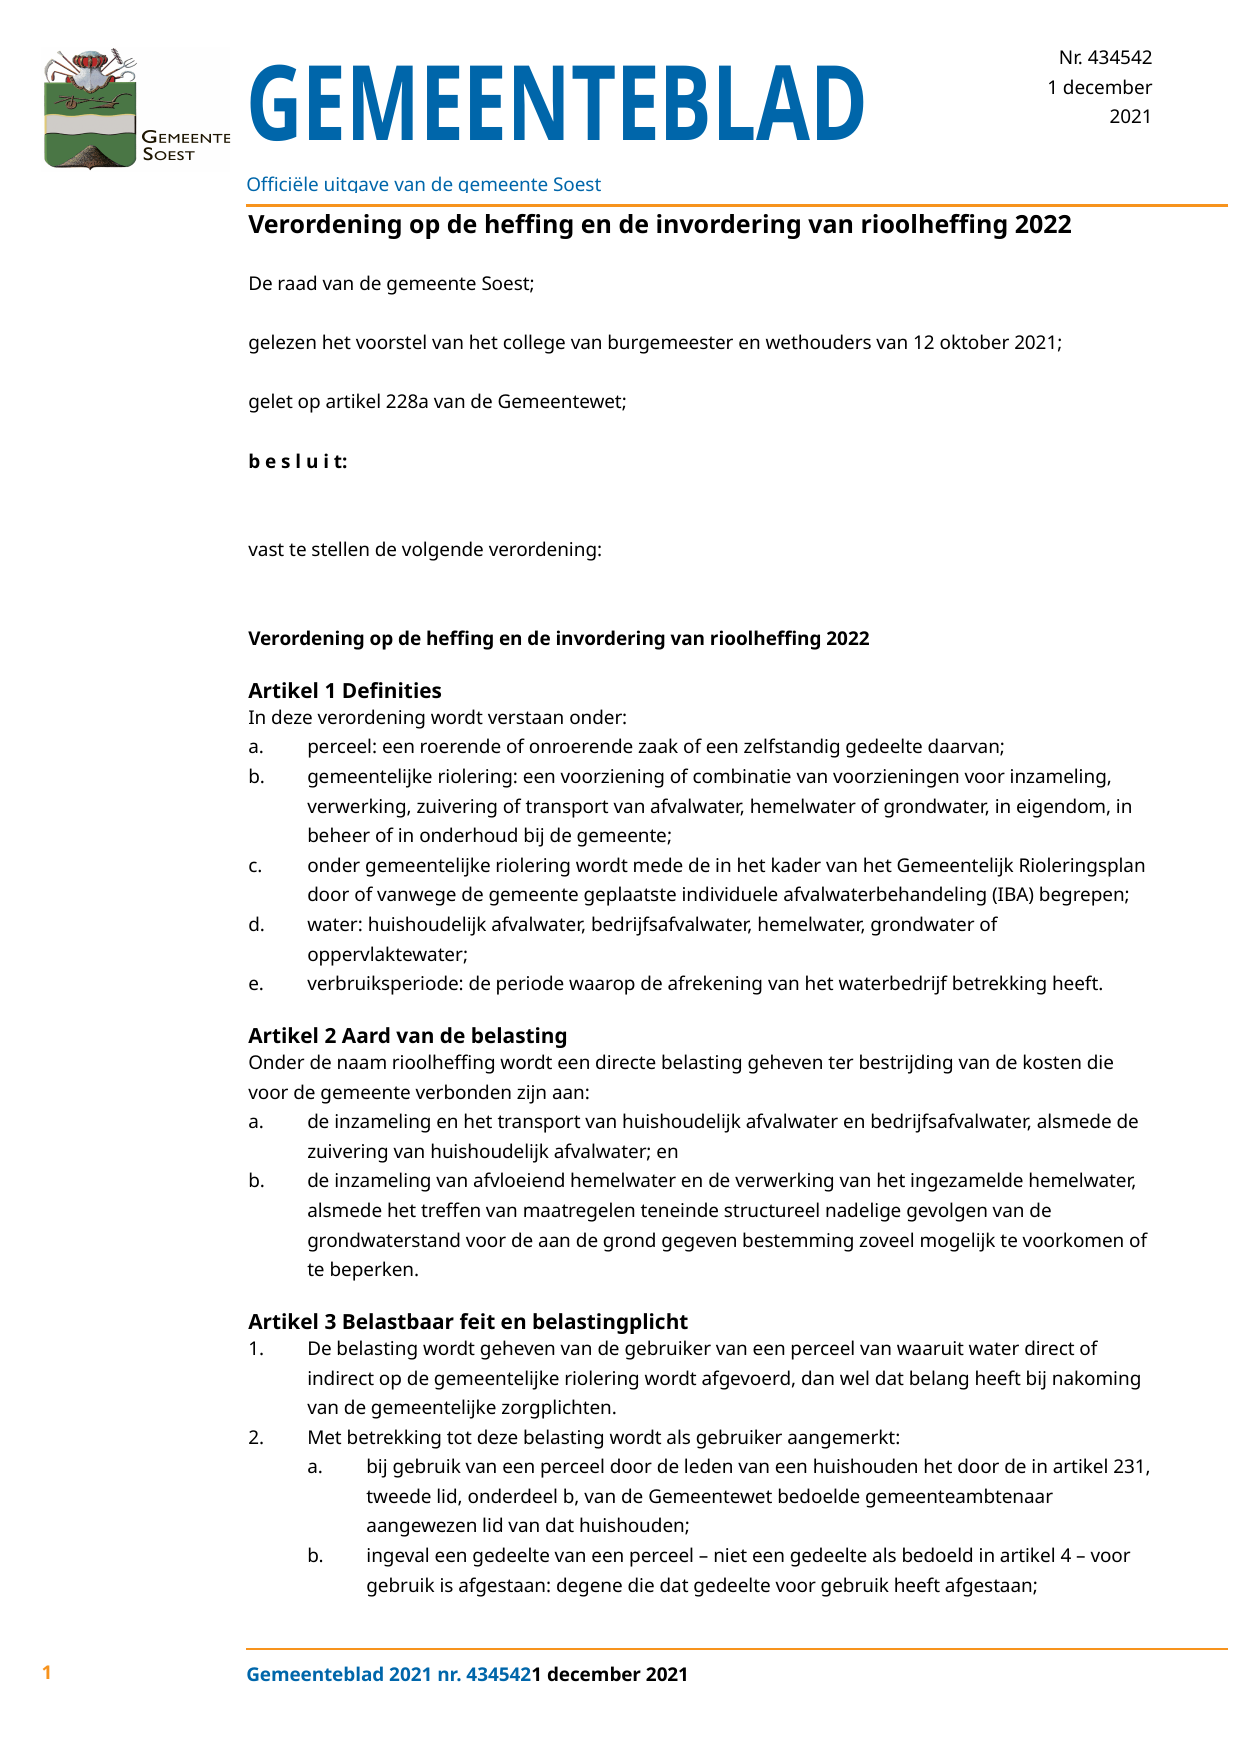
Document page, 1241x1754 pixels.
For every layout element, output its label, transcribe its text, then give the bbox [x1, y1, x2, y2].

list gemeentelijke riolering: een voorziening of combinatie van voorzieningen voor inzameling, verwerking, zuivering of transport van afvalwater, hemelwater of grondwater, in eigendom, in beheer of in onderhoud bij de gemeente; [248, 763, 1152, 848]
text Artikel 2 Aard van de belasting [248, 1021, 1152, 1049]
picture [41, 47, 231, 172]
list Met betrekking tot deze belasting wordt als gebruiker aangemerkt: [248, 1424, 1152, 1450]
text De raad van de gemeente Soest; [248, 270, 1152, 296]
text b e s l u i t: [248, 448, 1152, 473]
list onder gemeentelijke riolering wordt mede de in het kader van het Gemeentelijk Rioleringsplan door of vanwege de gemeente geplaatste individuele afvalwaterbehandeling (IBA) begrepen; [248, 852, 1152, 907]
list de inzameling en het transport van huishoudelijk afvalwater en bedrijfsafvalwater, alsmede de zuivering van huishoudelijk afvalwater; en [248, 1108, 1152, 1164]
list bij gebruik van een perceel door de leden van een huishouden het door de in artikel 231, tweede lid, onderdeel b, van de Gemeentewet bedoelde gemeenteambtenaar aangewezen lid van dat huishouden; [307, 1453, 1152, 1538]
list de inzameling van afvloeiend hemelwater en de verwerking van het ingezamelde hemelwater, alsmede het treffen van maatregelen teneinde structureel nadelige gevolgen van de grondwaterstand voor de aan de grond gegeven bestemming zoveel mogelijk te voorkomen of te beperken. [248, 1168, 1152, 1282]
list De belasting wordt geheven van de gebruiker van een perceel van waaruit water direct of indirect op de gemeentelijke riolering wordt afgevoerd, dan wel dat belang heeft bij nakoming van de gemeentelijke zorgplichten. [248, 1335, 1152, 1420]
list ingeval een gedeelte van een perceel – niet een gedeelte als bedoeld in artikel 4 – voor gebruik is afgestaan: degene die dat gedeelte voor gebruik heeft afgestaan; [307, 1542, 1152, 1598]
text vast te stellen de volgende verordening: [248, 537, 1152, 562]
text Verordening op de heffing en de invordering van rioolheffing 2022 [248, 625, 1152, 651]
list verbruiksperiode: de periode waarop de afrekening van het waterbedrijf betrekking heeft. [248, 970, 1152, 996]
text Artikel 3 Belastbaar feit en belastingplicht [248, 1307, 1152, 1335]
text In deze verordening wordt verstaan onder: [248, 704, 1152, 730]
text Onder de naam rioolheffing wordt een directe belasting geheven ter bestrijding van de kosten die voor de gemeente verbonden zijn aan: [248, 1049, 1152, 1104]
text gelezen het voorstel van het college van burgemeester en wethouders van 12 oktober 2021; [248, 329, 1152, 355]
text gelet op artikel 228a van de Gemeentewet; [248, 389, 1152, 414]
list water: huishoudelijk afvalwater, bedrijfsafvalwater, hemelwater, grondwater of oppervlaktewater; [248, 911, 1152, 967]
text Verordening op de heffing en de invordering van rioolheffing 2022 [248, 207, 1152, 241]
text Artikel 1 Definities [248, 676, 1152, 704]
list perceel: een roerende of onroerende zaak of een zelfstandig gedeelte daarvan; [248, 734, 1152, 759]
